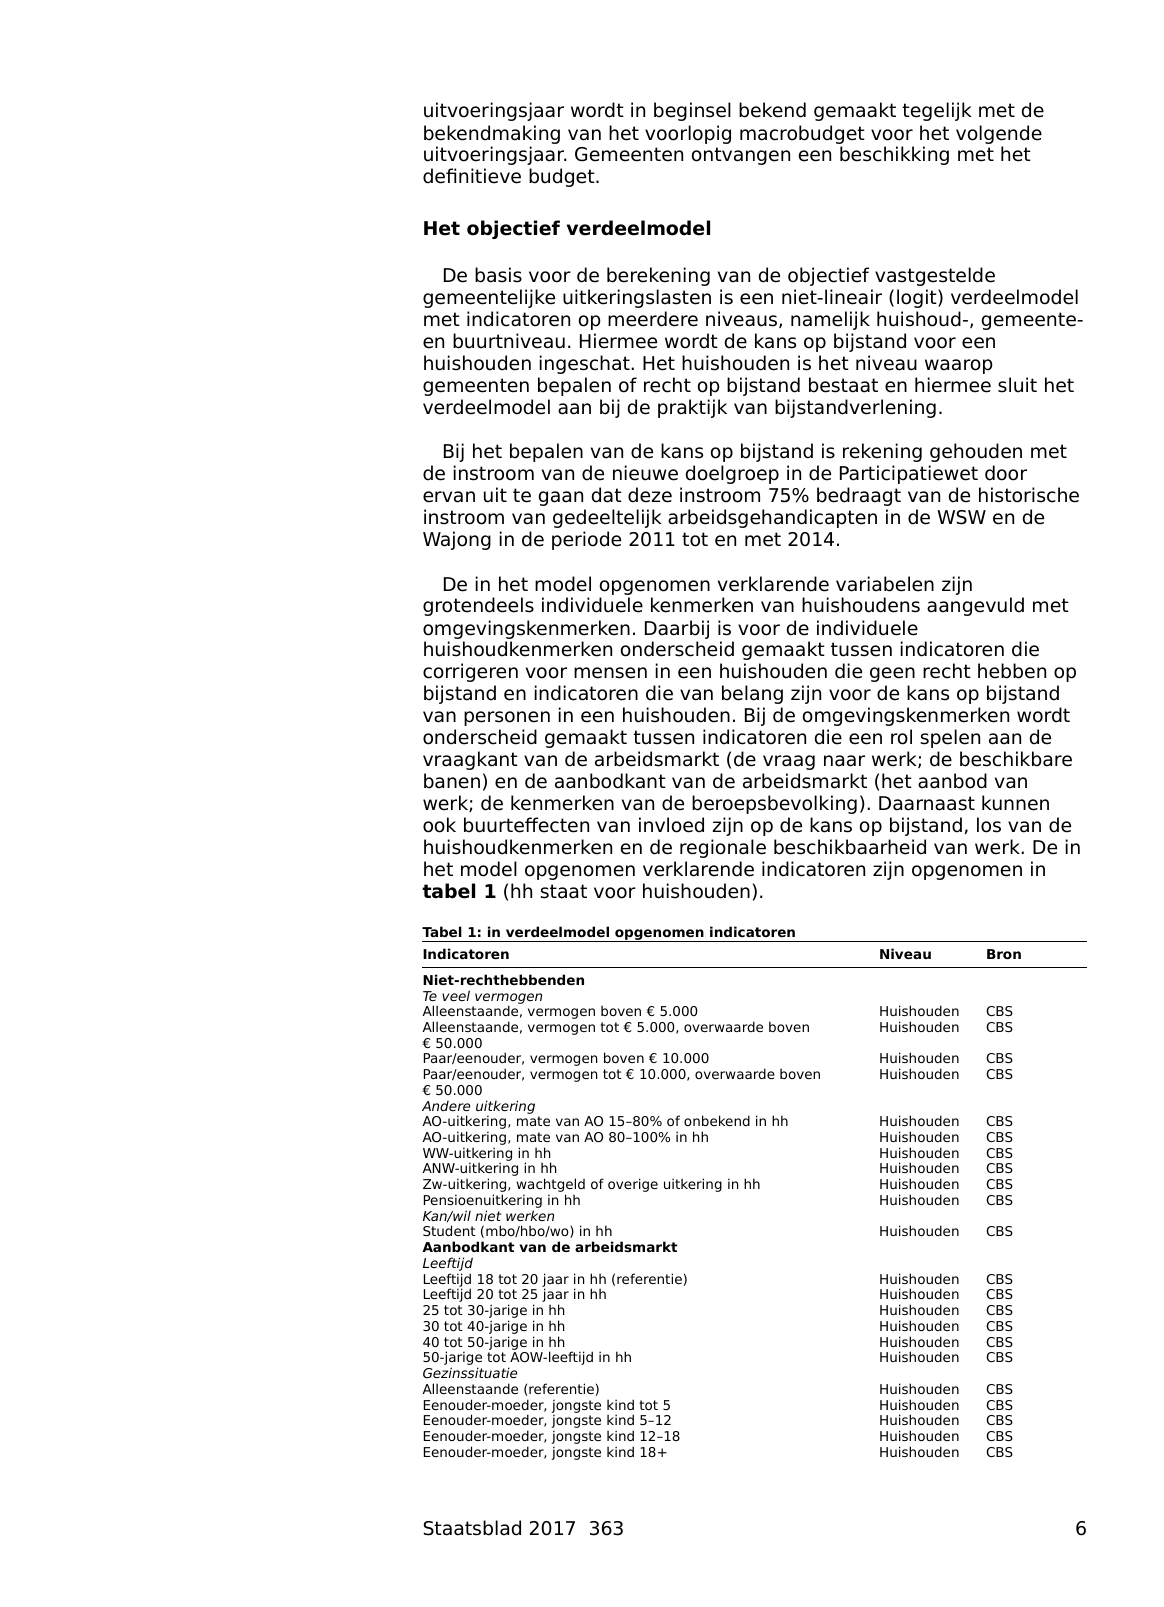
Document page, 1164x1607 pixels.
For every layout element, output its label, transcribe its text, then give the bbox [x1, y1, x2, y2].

table_cell Leeftijd [422, 1256, 873, 1271]
table_cell CBS [980, 1287, 1087, 1303]
table_cell WW-uitkering in hh [422, 1146, 873, 1161]
table_cell [980, 1366, 1087, 1382]
table_cell CBS [980, 1350, 1087, 1366]
table_cell Huishouden [873, 1429, 980, 1444]
table_cell CBS [980, 1177, 1087, 1193]
text De in het model opgenomen verklarende variabelen zijn grotendeels individuele kenmerken van huishoudens aangevuld met omgevingskenmerken. Daarbij is voor de individuele huishoudkenmerken onderscheid gemaakt tussen indicatoren die corrigeren voor mensen in een huishouden die geen recht hebben op bijstand en indicatoren die van belang zijn voor de kans op bijstand van personen in een huishouden. Bij de omgevingskenmerken wordt onderscheid gemaakt tussen indicatoren die een rol spelen aan de vraagkant van de arbeidsmarkt (de vraag naar werk; de beschikbare banen) en de aanbodkant van de arbeidsmarkt (het aanbod van werk; de kenmerken van de beroepsbevolking). Daarnaast kunnen ook buurteffecten van invloed zijn op de kans op bijstand, los van de huishoudkenmerken en de regionale beschikbaarheid van werk. De in het model opgenomen verklarende indicatoren zijn opgenomen in tabel 1 (hh staat voor huishouden). [422, 573, 1087, 903]
table_cell Leeftijd 20 tot 25 jaar in hh [422, 1287, 873, 1303]
table_cell CBS [980, 1397, 1087, 1413]
table_cell CBS [980, 1413, 1087, 1429]
table_cell Leeftijd 18 tot 20 jaar in hh (referentie) [422, 1271, 873, 1287]
table_cell [980, 1099, 1087, 1114]
table_cell CBS [980, 1319, 1087, 1334]
table_cell Te veel vermogen [422, 988, 873, 1004]
table_cell CBS [980, 1271, 1087, 1287]
table_cell CBS [980, 1429, 1087, 1444]
table_cell CBS [980, 1146, 1087, 1161]
table_cell Niet-rechthebbenden [422, 968, 873, 988]
table_cell Huishouden [873, 1146, 980, 1161]
table_cell 50-jarige tot AOW-leeftijd in hh [422, 1350, 873, 1366]
table_cell [980, 968, 1087, 988]
table_cell Huishouden [873, 1287, 980, 1303]
table_cell CBS [980, 1334, 1087, 1350]
table_cell 25 tot 30-jarige in hh [422, 1303, 873, 1319]
table_cell Kan/wil niet werken [422, 1209, 873, 1224]
table_cell Zw-uitkering, wachtgeld of overige uitkering in hh [422, 1177, 873, 1193]
table_cell Alleenstaande (referentie) [422, 1382, 873, 1397]
table_cell CBS [980, 1051, 1087, 1067]
table_cell CBS [980, 1161, 1087, 1177]
table_cell Huishouden [873, 1445, 980, 1460]
table_cell [873, 1256, 980, 1271]
table_cell CBS [980, 1067, 1087, 1098]
table_cell [980, 1240, 1087, 1256]
table_cell [873, 1366, 980, 1382]
table_cell Huishouden [873, 1224, 980, 1240]
table_cell Pensioenuitkering in hh [422, 1193, 873, 1208]
table_cell Student (mbo/hbo/wo) in hh [422, 1224, 873, 1240]
table_cell Huishouden [873, 1303, 980, 1319]
table_cell Aanbodkant van de arbeidsmarkt [422, 1240, 873, 1256]
table_cell Huishouden [873, 1334, 980, 1350]
text De basis voor de berekening van de objectief vastgestelde gemeentelijke uitkeringslasten is een niet-lineair (logit) verdeelmodel met indicatoren op meerdere niveaus, namelijk huishoud-, gemeente- en buurtniveau. Hiermee wordt de kans op bijstand voor een huishouden ingeschat. Het huishouden is het niveau waarop gemeenten bepalen of recht op bijstand bestaat en hiermee sluit het verdeelmodel aan bij de praktijk van bijstandverlening. [422, 265, 1087, 419]
table_cell Eenouder-moeder, jongste kind 18+ [422, 1445, 873, 1460]
table_cell Huishouden [873, 1382, 980, 1397]
table_cell [873, 1240, 980, 1256]
table_cell ANW-uitkering in hh [422, 1161, 873, 1177]
table_cell Huishouden [873, 1114, 980, 1130]
table_cell [980, 1256, 1087, 1271]
table_cell [873, 1099, 980, 1114]
table_cell Indicatoren [422, 942, 873, 967]
table_cell [873, 1209, 980, 1224]
table_cell CBS [980, 1224, 1087, 1240]
table_cell Huishouden [873, 1161, 980, 1177]
table_cell Huishouden [873, 1020, 980, 1051]
table_cell Alleenstaande, vermogen boven € 5.000 [422, 1004, 873, 1020]
table_cell CBS [980, 1004, 1087, 1020]
table_cell Niveau [873, 942, 980, 967]
table_cell Huishouden [873, 1177, 980, 1193]
table_cell Eenouder-moeder, jongste kind 12–18 [422, 1429, 873, 1444]
table_cell CBS [980, 1382, 1087, 1397]
table_cell Huishouden [873, 1271, 980, 1287]
table_cell [873, 988, 980, 1004]
table_cell [980, 988, 1087, 1004]
table_cell CBS [980, 1193, 1087, 1208]
table_cell Eenouder-moeder, jongste kind tot 5 [422, 1397, 873, 1413]
subtitle Het objectief verdeelmodel [422, 218, 1087, 240]
table_cell Huishouden [873, 1397, 980, 1413]
table_header Tabel 1: in verdeelmodel opgenomen indicatoren [422, 925, 1087, 941]
table_cell 40 tot 50-jarige in hh [422, 1334, 873, 1350]
text uitvoeringsjaar wordt in beginsel bekend gemaakt tegelijk met de bekendmaking van het voorlopig macrobudget voor het volgende uitvoeringsjaar. Gemeenten ontvangen een beschikking met het definitieve budget. [422, 100, 1087, 188]
table_cell CBS [980, 1020, 1087, 1051]
table_cell AO-uitkering, mate van AO 80–100% in hh [422, 1130, 873, 1146]
table_cell Gezinssituatie [422, 1366, 873, 1382]
table_cell 30 tot 40-jarige in hh [422, 1319, 873, 1334]
table_cell Huishouden [873, 1319, 980, 1334]
table_cell Huishouden [873, 1130, 980, 1146]
table_cell AO-uitkering, mate van AO 15–80% of onbekend in hh [422, 1114, 873, 1130]
table_cell CBS [980, 1130, 1087, 1146]
table_cell Huishouden [873, 1051, 980, 1067]
table_cell Huishouden [873, 1067, 980, 1098]
table_cell [980, 1209, 1087, 1224]
table_cell CBS [980, 1114, 1087, 1130]
table_cell Eenouder-moeder, jongste kind 5–12 [422, 1413, 873, 1429]
table_cell Huishouden [873, 1413, 980, 1429]
table_cell CBS [980, 1303, 1087, 1319]
table_cell Bron [980, 942, 1087, 967]
table_cell Huishouden [873, 1004, 980, 1020]
table_cell Huishouden [873, 1193, 980, 1208]
table_cell [873, 968, 980, 988]
table_cell CBS [980, 1445, 1087, 1460]
text Bij het bepalen van de kans op bijstand is rekening gehouden met de instroom van de nieuwe doelgroep in de Participatiewet door ervan uit te gaan dat deze instroom 75% bedraagt van de historische instroom van gedeeltelijk arbeidsgehandicapten in de WSW en de Wajong in de periode 2011 tot en met 2014. [422, 441, 1087, 551]
table_cell Andere uitkering [422, 1099, 873, 1114]
table_cell Paar/eenouder, vermogen boven € 10.000 [422, 1051, 873, 1067]
table_cell Huishouden [873, 1350, 980, 1366]
table_cell Paar/eenouder, vermogen tot € 10.000, overwaarde boven € 50.000 [422, 1067, 873, 1098]
table_cell Alleenstaande, vermogen tot € 5.000, overwaarde boven € 50.000 [422, 1020, 873, 1051]
